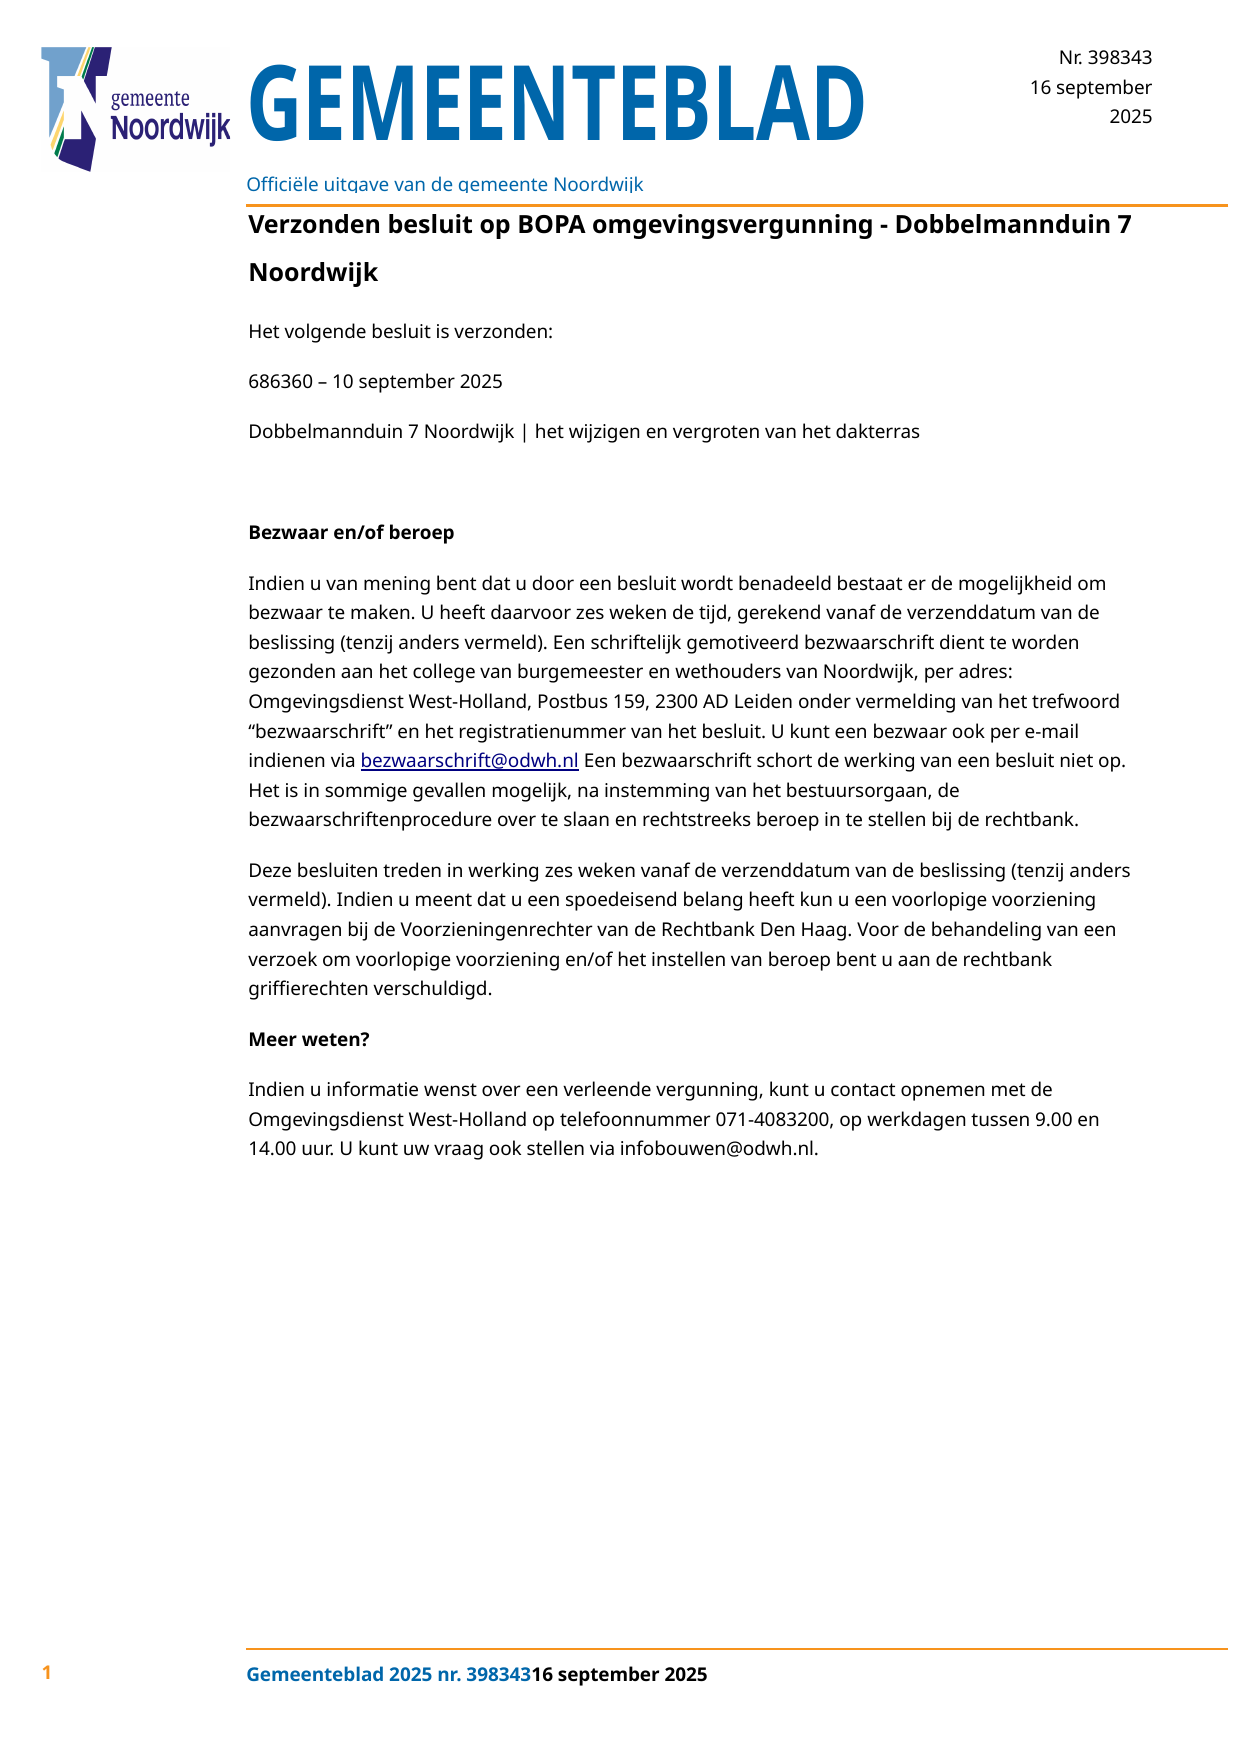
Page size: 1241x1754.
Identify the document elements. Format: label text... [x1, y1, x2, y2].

text Het volgende besluit is verzonden: [248, 318, 1152, 344]
text Indien u van mening bent dat u door een besluit wordt benadeeld bestaat er de mogelijkheid om bezwaar te maken. U heeft daarvoor zes weken de tijd, gerekend vanaf de verzenddatum van de beslissing (tenzij anders vermeld). Een schriftelijk gemotiveerd bezwaarschrift dient te worden gezonden aan het college van burgemeester en wethouders van Noordwijk, per adres: Omgevingsdienst West-Holland, Postbus 159, 2300 AD Leiden onder vermelding van het trefwoord “bezwaarschrift” en het registratienummer van het besluit. U kunt een bezwaar ook per e-mail indienen via bezwaarschrift@odwh.nl Een bezwaarschrift schort de werking van een besluit niet op. Het is in sommige gevallen mogelijk, na instemming van het bestuursorgaan, de bezwaarschriftenprocedure over te slaan en rechtstreeks beroep in te stellen bij de rechtbank. [248, 570, 1152, 832]
text Indien u informatie wenst over een verleende vergunning, kunt u contact opnemen met de Omgevingsdienst West-Holland op telefoonnummer 071-4083200, op werkdagen tussen 9.00 en 14.00 uur. U kunt uw vraag ook stellen via infobouwen@odwh.nl. [248, 1076, 1152, 1161]
text Bezwaar en/of beroep [248, 519, 1152, 545]
text 686360 – 10 september 2025 [248, 368, 1152, 394]
text Dobbelmannduin 7 Noordwijk | het wijzigen en vergroten van het dakterras [248, 419, 1152, 444]
text Deze besluiten treden in werking zes weken vanaf de verzenddatum van de beslissing (tenzij anders vermeld). Indien u meent dat u een spoedeisend belang heeft kun u een voorlopige voorziening aanvragen bij de Voorzieningenrechter van de Rechtbank Den Haag. Voor de behandeling van een verzoek om voorlopige voorziening en/of het instellen van beroep bent u aan de rechtbank griffierechten verschuldigd. [248, 857, 1152, 1001]
text Meer weten? [248, 1026, 1152, 1052]
picture [41, 47, 231, 172]
text Verzonden besluit op BOPA omgevingsvergunning - Dobbelmannduin 7 Noordwijk [248, 207, 1152, 288]
